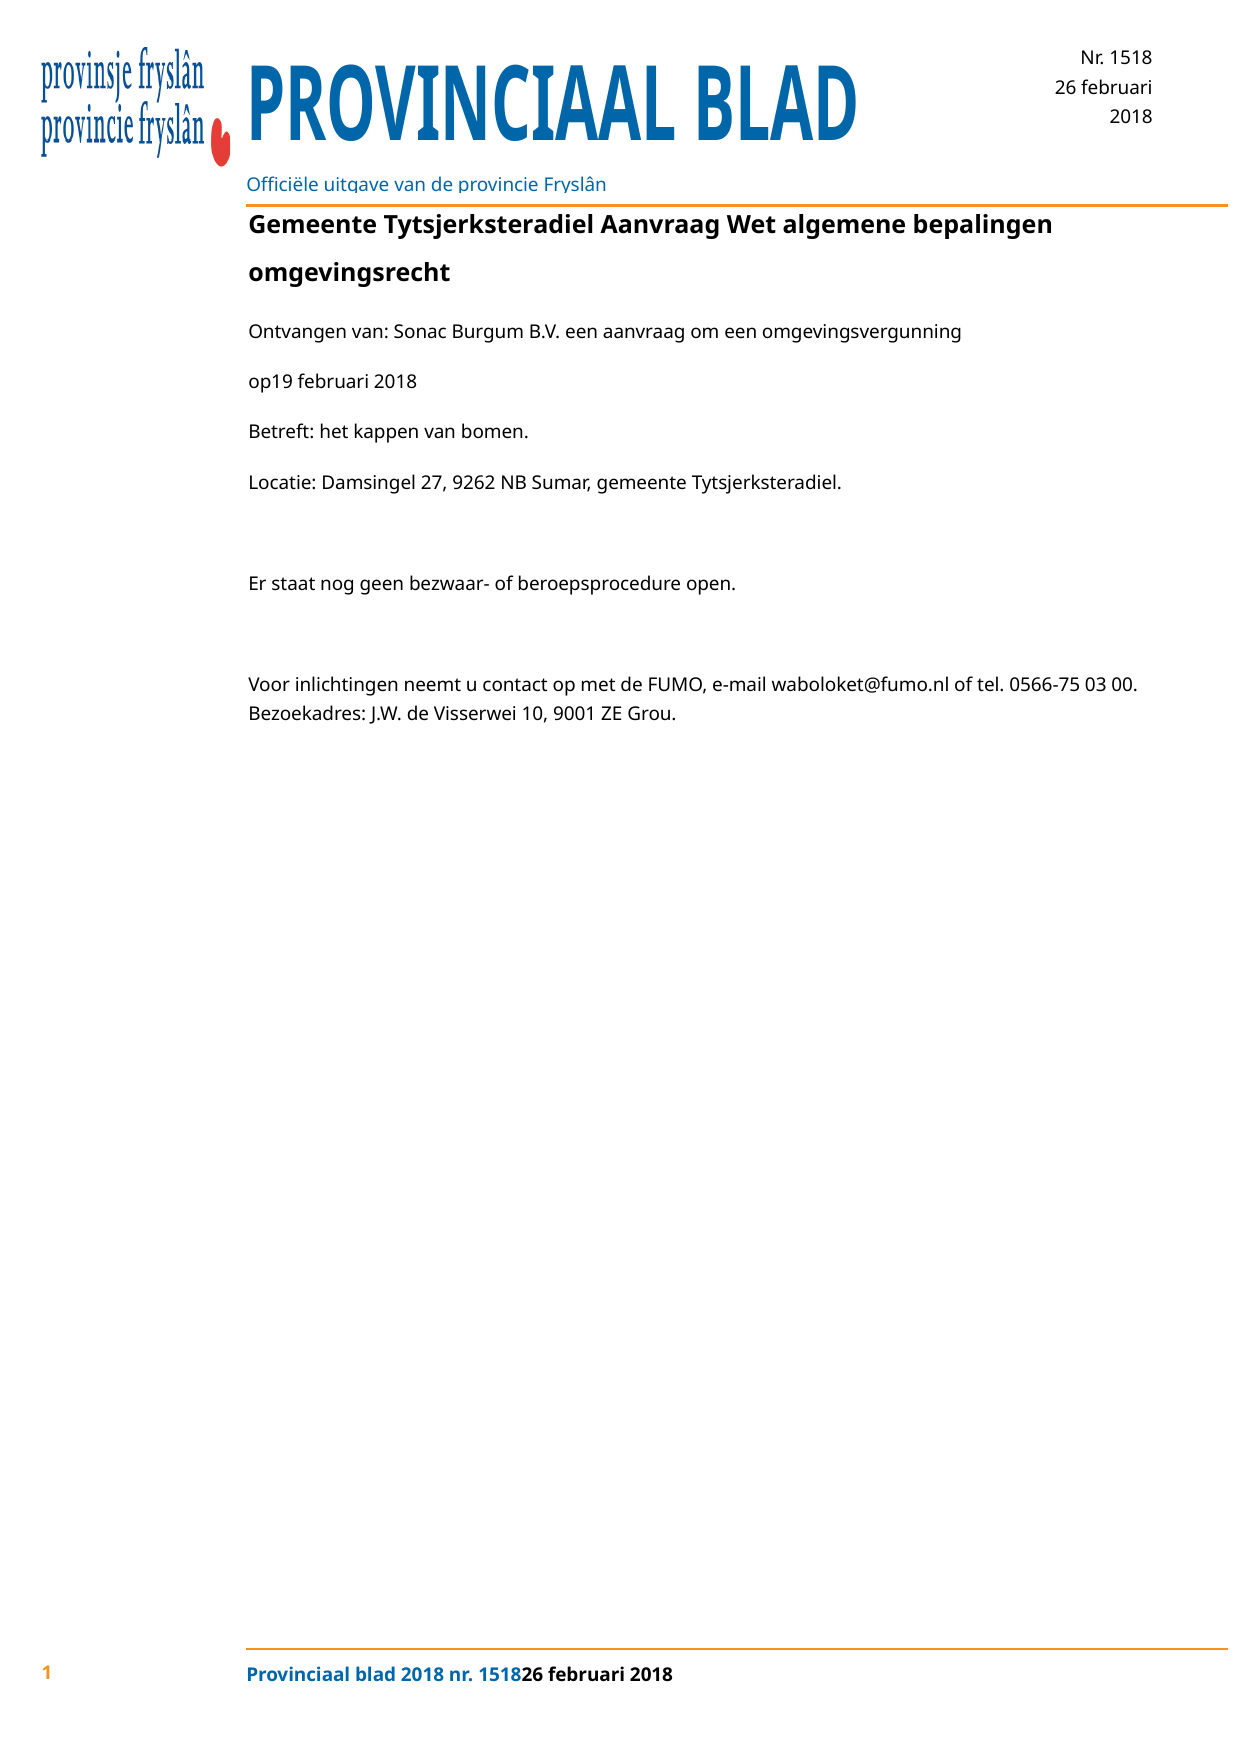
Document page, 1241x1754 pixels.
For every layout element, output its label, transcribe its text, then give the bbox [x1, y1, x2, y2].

text Er staat nog geen bezwaar- of beroepsprocedure open. [248, 570, 1152, 596]
picture [41, 47, 231, 172]
text op19 februari 2018 [248, 368, 1152, 394]
text Ontvangen van: Sonac Burgum B.V. een aanvraag om een omgevingsvergunning [248, 318, 1152, 344]
text Voor inlichtingen neemt u contact op met de FUMO, e-mail waboloket@fumo.nl of tel. 0566-75 03 00. Bezoekadres: J.W. de Visserwei 10, 9001 ZE Grou. [248, 671, 1152, 726]
text Locatie: Damsingel 27, 9262 NB Sumar, gemeente Tytsjerksteradiel. [248, 469, 1152, 495]
text Gemeente Tytsjerksteradiel Aanvraag Wet algemene bepalingen omgevingsrecht [248, 207, 1152, 288]
text Betreft: het kappen van bomen. [248, 419, 1152, 444]
